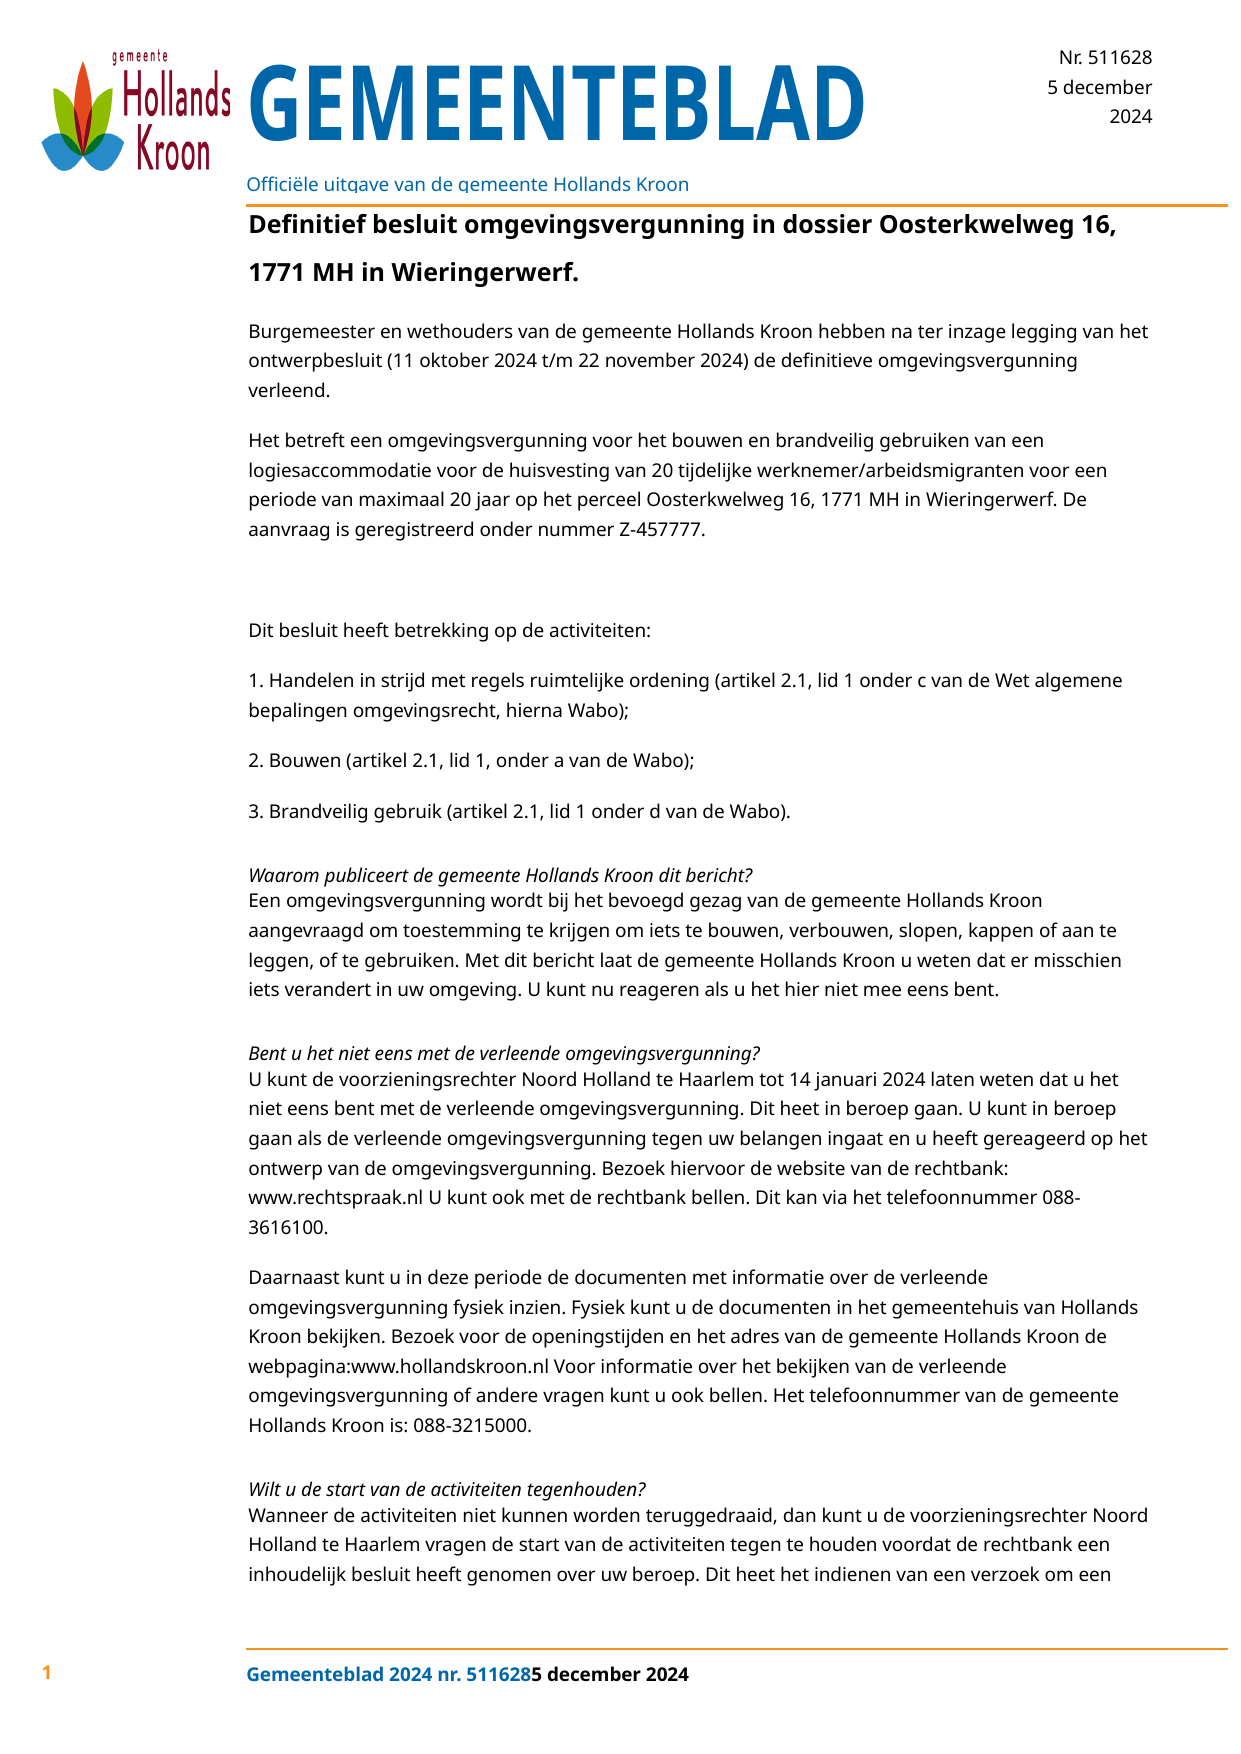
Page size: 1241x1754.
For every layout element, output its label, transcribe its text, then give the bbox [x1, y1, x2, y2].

text Waarom publiceert de gemeente Hollands Kroon dit bericht? [248, 862, 1152, 888]
text Definitief besluit omgevingsvergunning in dossier Oosterkwelweg 16, 1771 MH in Wieringerwerf. [248, 207, 1152, 288]
text Bent u het niet eens met de verleende omgevingsvergunning? [248, 1040, 1152, 1066]
text 3. Brandveilig gebruik (artikel 2.1, lid 1 onder d van de Wabo). [248, 798, 1152, 824]
text Wilt u de start van de activiteiten tegenhouden? [248, 1476, 1152, 1502]
text 1. Handelen in strijd met regels ruimtelijke ordening (artikel 2.1, lid 1 onder c van de Wet algemene bepalingen omgevingsrecht, hierna Wabo); [248, 667, 1152, 723]
text 2. Bouwen (artikel 2.1, lid 1, onder a van de Wabo); [248, 747, 1152, 773]
picture [41, 47, 231, 172]
text U kunt de voorzieningsrechter Noord Holland te Haarlem tot 14 januari 2024 laten weten dat u het niet eens bent met de verleende omgevingsvergunning. Dit heet in beroep gaan. U kunt in beroep gaan als de verleende omgevingsvergunning tegen uw belangen ingaat en u heeft gereageerd op het ontwerp van de omgevingsvergunning. Bezoek hiervoor de website van de rechtbank: www.rechtspraak.nl U kunt ook met de rechtbank bellen. Dit kan via het telefoonnummer 088-3616100. [248, 1066, 1152, 1240]
text Een omgevingsvergunning wordt bij het bevoegd gezag van de gemeente Hollands Kroon aangevraagd om toestemming te krijgen om iets te bouwen, verbouwen, slopen, kappen of aan te leggen, of te gebruiken. Met dit bericht laat de gemeente Hollands Kroon u weten dat er misschien iets verandert in uw omgeving. U kunt nu reageren als u het hier niet mee eens bent. [248, 888, 1152, 1002]
text Daarnaast kunt u in deze periode de documenten met informatie over de verleende omgevingsvergunning fysiek inzien. Fysiek kunt u de documenten in het gemeentehuis van Hollands Kroon bekijken. Bezoek voor de openingstijden en het adres van de gemeente Hollands Kroon de webpagina:www.hollandskroon.nl Voor informatie over het bekijken van de verleende omgevingsvergunning of andere vragen kunt u ook bellen. Het telefoonnummer van de gemeente Hollands Kroon is: 088-3215000. [248, 1264, 1152, 1438]
text Wanneer de activiteiten niet kunnen worden teruggedraaid, dan kunt u de voorzieningsrechter Noord Holland te Haarlem vragen de start van de activiteiten tegen te houden voordat de rechtbank een inhoudelijk besluit heeft genomen over uw beroep. Dit heet het indienen van een verzoek om een [248, 1502, 1152, 1587]
text Burgemeester en wethouders van de gemeente Hollands Kroon hebben na ter inzage legging van het ontwerpbesluit (11 oktober 2024 t/m 22 november 2024) de definitieve omgevingsvergunning verleend. [248, 318, 1152, 403]
text Het betreft een omgevingsvergunning voor het bouwen en brandveilig gebruiken van een logiesaccommodatie voor de huisvesting van 20 tijdelijke werknemer/arbeidsmigranten voor een periode van maximaal 20 jaar op het perceel Oosterkwelweg 16, 1771 MH in Wieringerwerf. De aanvraag is geregistreerd onder nummer Z-457777. [248, 427, 1152, 542]
text Dit besluit heeft betrekking op de activiteiten: [248, 617, 1152, 643]
